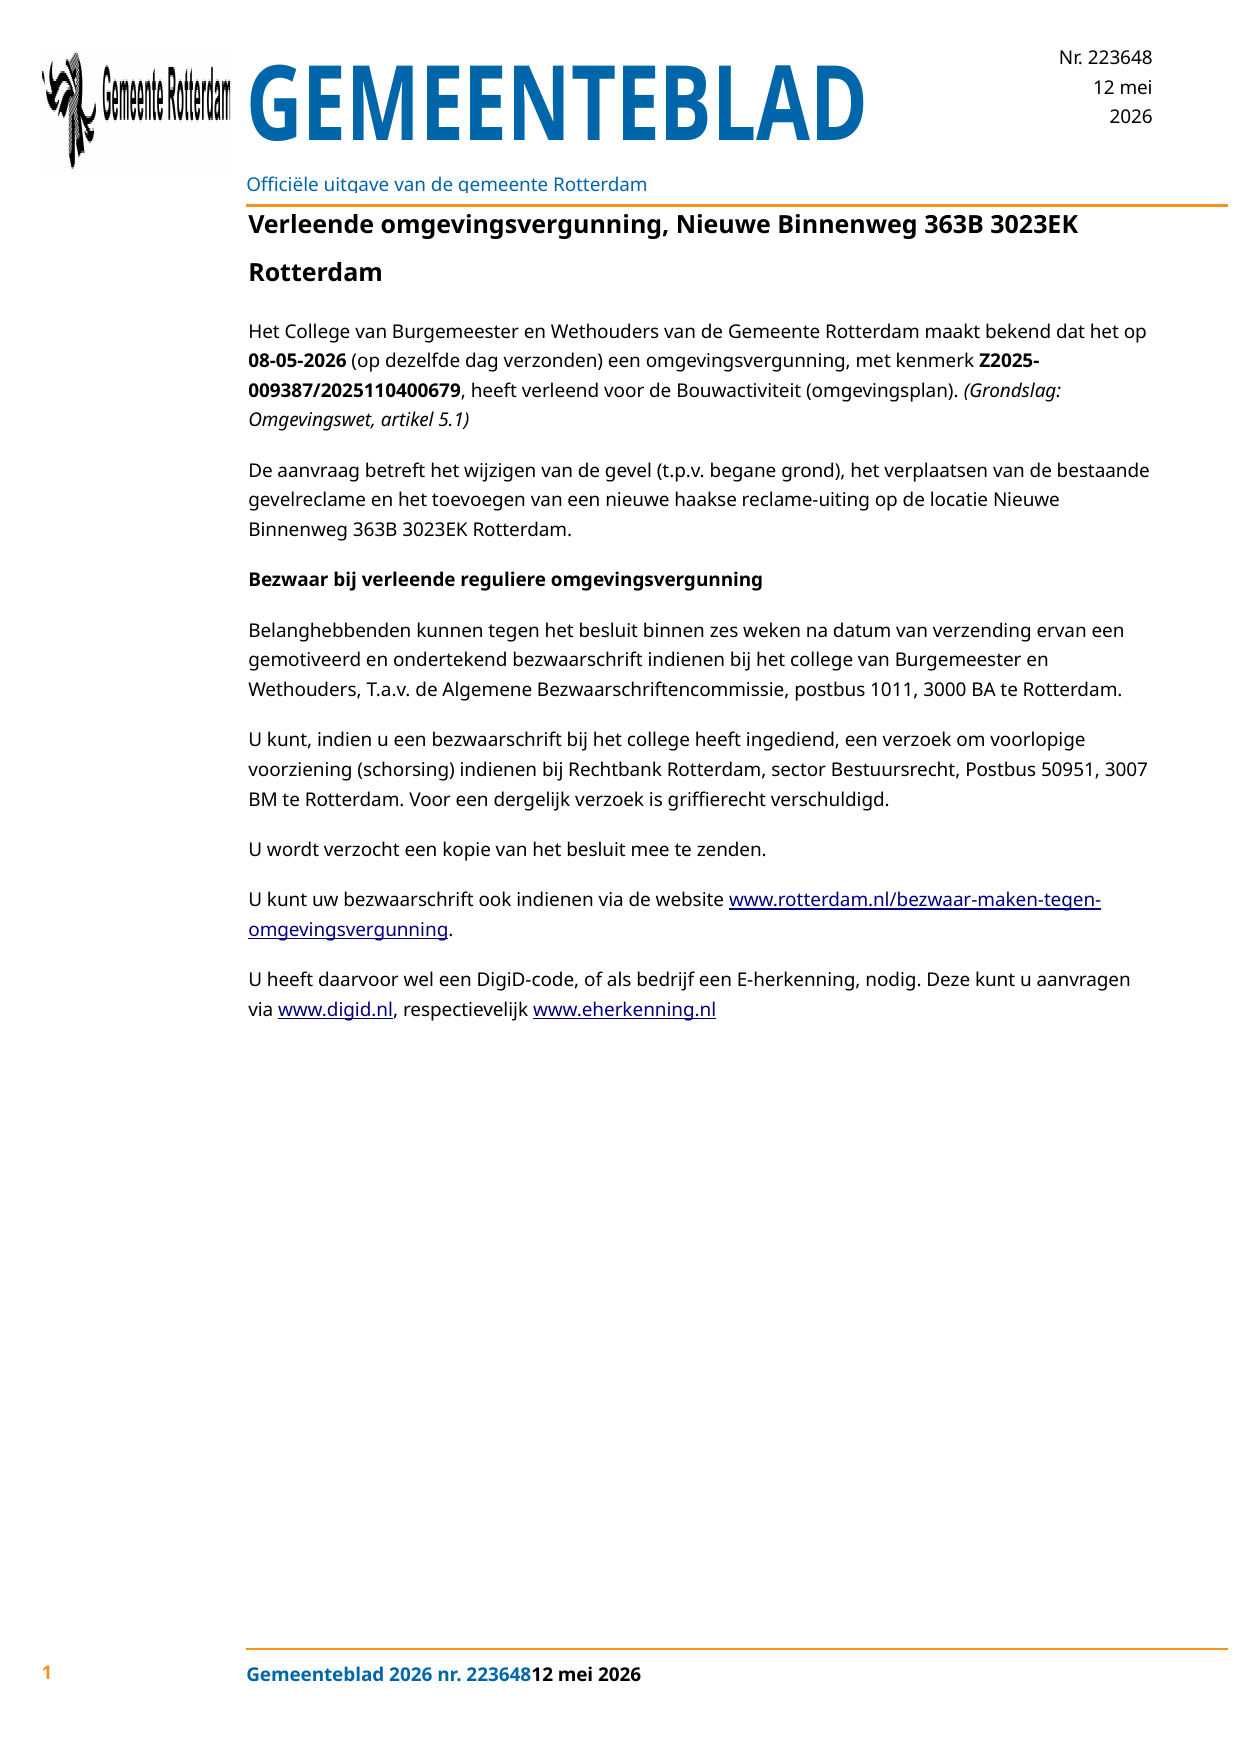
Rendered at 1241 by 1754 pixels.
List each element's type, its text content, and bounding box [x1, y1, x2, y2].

text U wordt verzocht een kopie van het besluit mee te zenden. [248, 836, 1152, 862]
text U kunt uw bezwaarschrift ook indienen via de website www.rotterdam.nl/bezwaar-maken-tegen-omgevingsvergunning. [248, 887, 1152, 942]
text Belanghebbenden kunnen tegen het besluit binnen zes weken na datum van verzending ervan een gemotiveerd en ondertekend bezwaarschrift indienen bij het college van Burgemeester en Wethouders, T.a.v. de Algemene Bezwaarschriftencommissie, postbus 1011, 3000 BA te Rotterdam. [248, 617, 1152, 702]
text Verleende omgevingsvergunning, Nieuwe Binnenweg 363B 3023EK Rotterdam [248, 207, 1152, 288]
picture [41, 47, 231, 172]
text Bezwaar bij verleende reguliere omgevingsvergunning [248, 567, 1152, 592]
text De aanvraag betreft het wijzigen van de gevel (t.p.v. begane grond), het verplaatsen van de bestaande gevelreclame en het toevoegen van een nieuwe haakse reclame-uiting op de locatie Nieuwe Binnenweg 363B 3023EK Rotterdam. [248, 457, 1152, 542]
text U kunt, indien u een bezwaarschrift bij het college heeft ingediend, een verzoek om voorlopige voorziening (schorsing) indienen bij Rechtbank Rotterdam, sector Bestuursrecht, Postbus 50951, 3007 BM te Rotterdam. Voor een dergelijk verzoek is griffierecht verschuldigd. [248, 727, 1152, 812]
text Het College van Burgemeester en Wethouders van de Gemeente Rotterdam maakt bekend dat het op 08-05-2026 (op dezelfde dag verzonden) een omgevingsvergunning, met kenmerk Z2025-009387/2025110400679, heeft verleend voor de Bouwactiviteit (omgevingsplan). (Grondslag: Omgevingswet, artikel 5.1) [248, 318, 1152, 432]
text U heeft daarvoor wel een DigiD-code, of als bedrijf een E-herkenning, nodig. Deze kunt u aanvragen via www.digid.nl, respectievelijk www.eherkenning.nl [248, 967, 1152, 1022]
